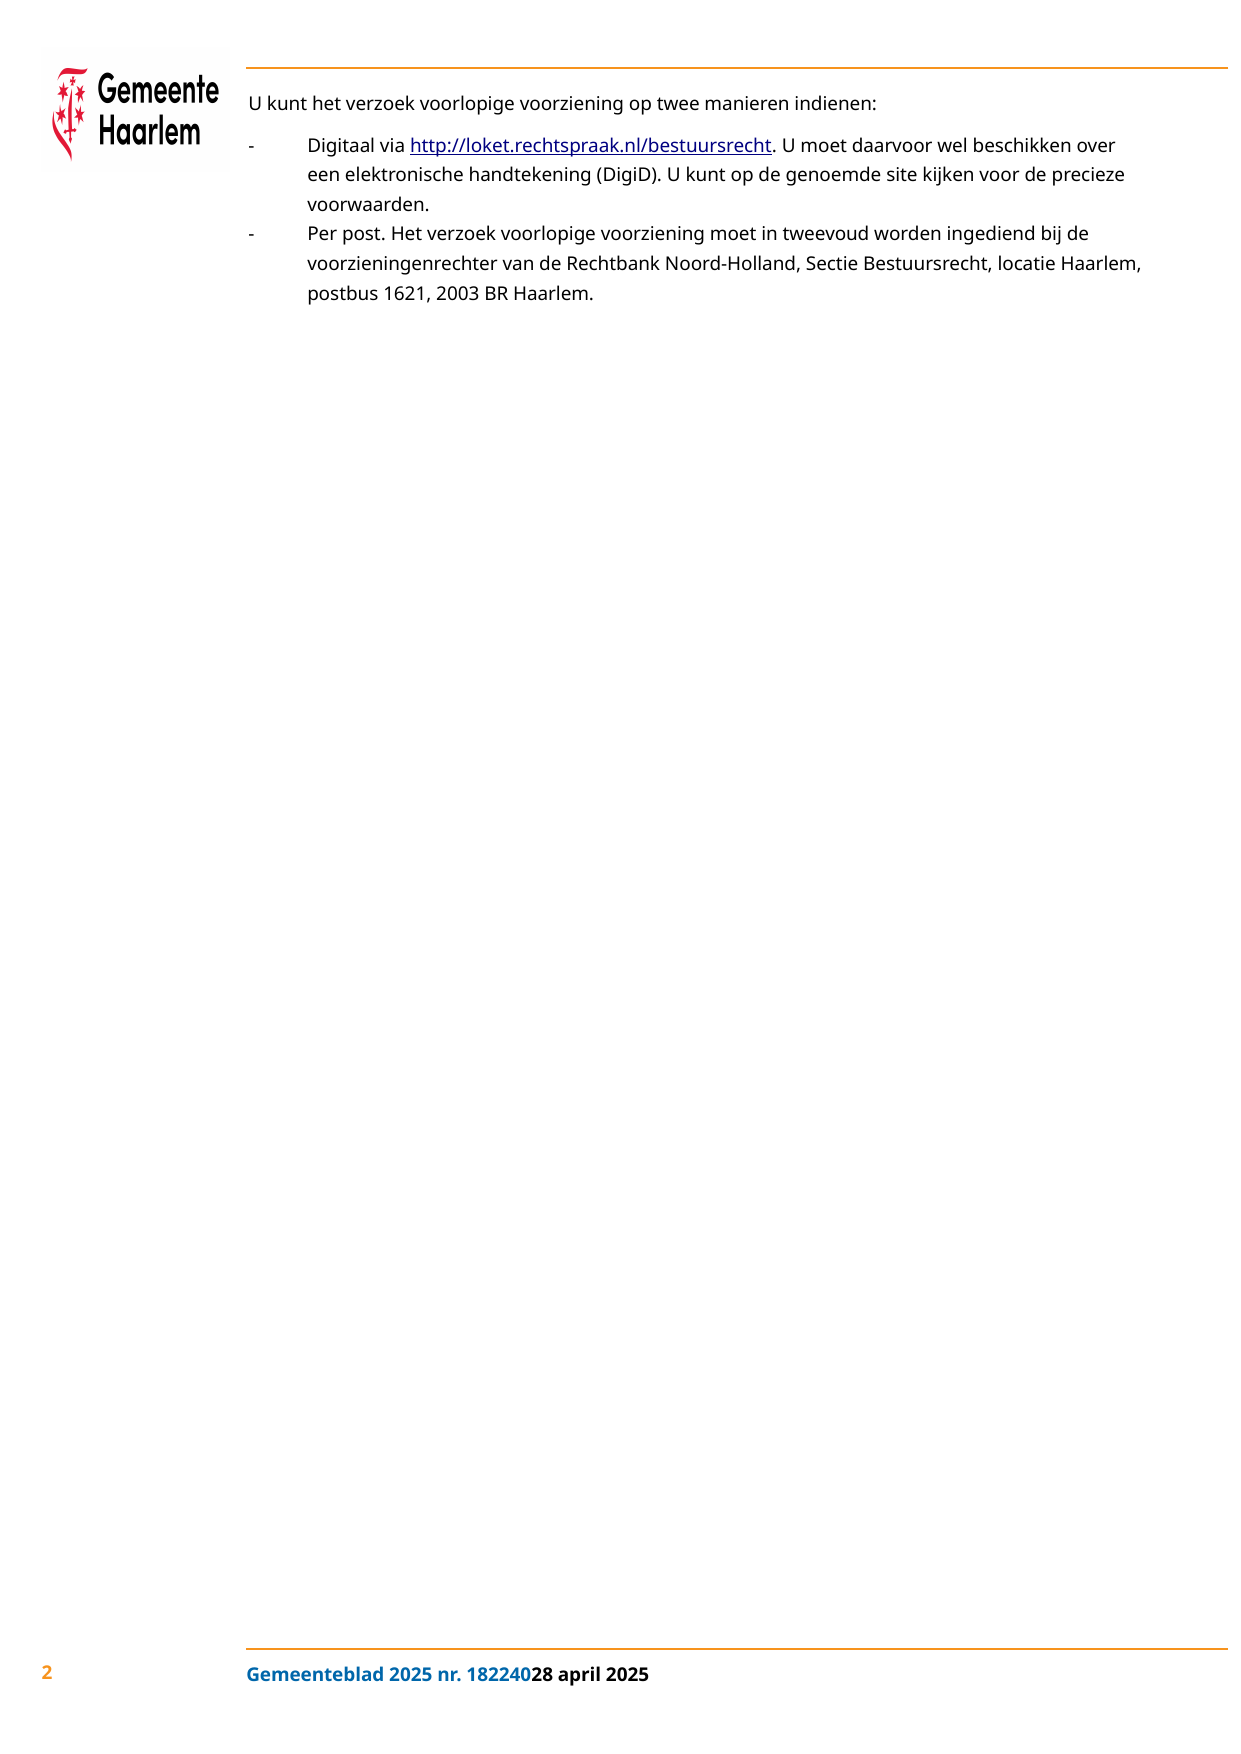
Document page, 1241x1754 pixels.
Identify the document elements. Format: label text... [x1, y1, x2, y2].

list Per post. Het verzoek voorlopige voorziening moet in tweevoud worden ingediend bij de voorzieningenrechter van de Rechtbank Noord-Holland, Sectie Bestuursrecht, locatie Haarlem, postbus 1621, 2003 BR Haarlem. [248, 221, 1152, 305]
picture [41, 47, 231, 172]
text U kunt het verzoek voorlopige voorziening op twee manieren indienen: [248, 95, 1152, 114]
list Digitaal via http://loket.rechtspraak.nl/bestuursrecht. U moet daarvoor wel beschikken over een elektronische handtekening (DigiD). U kunt op de genoemde site kijken voor de precieze voorwaarden. [248, 132, 1152, 217]
